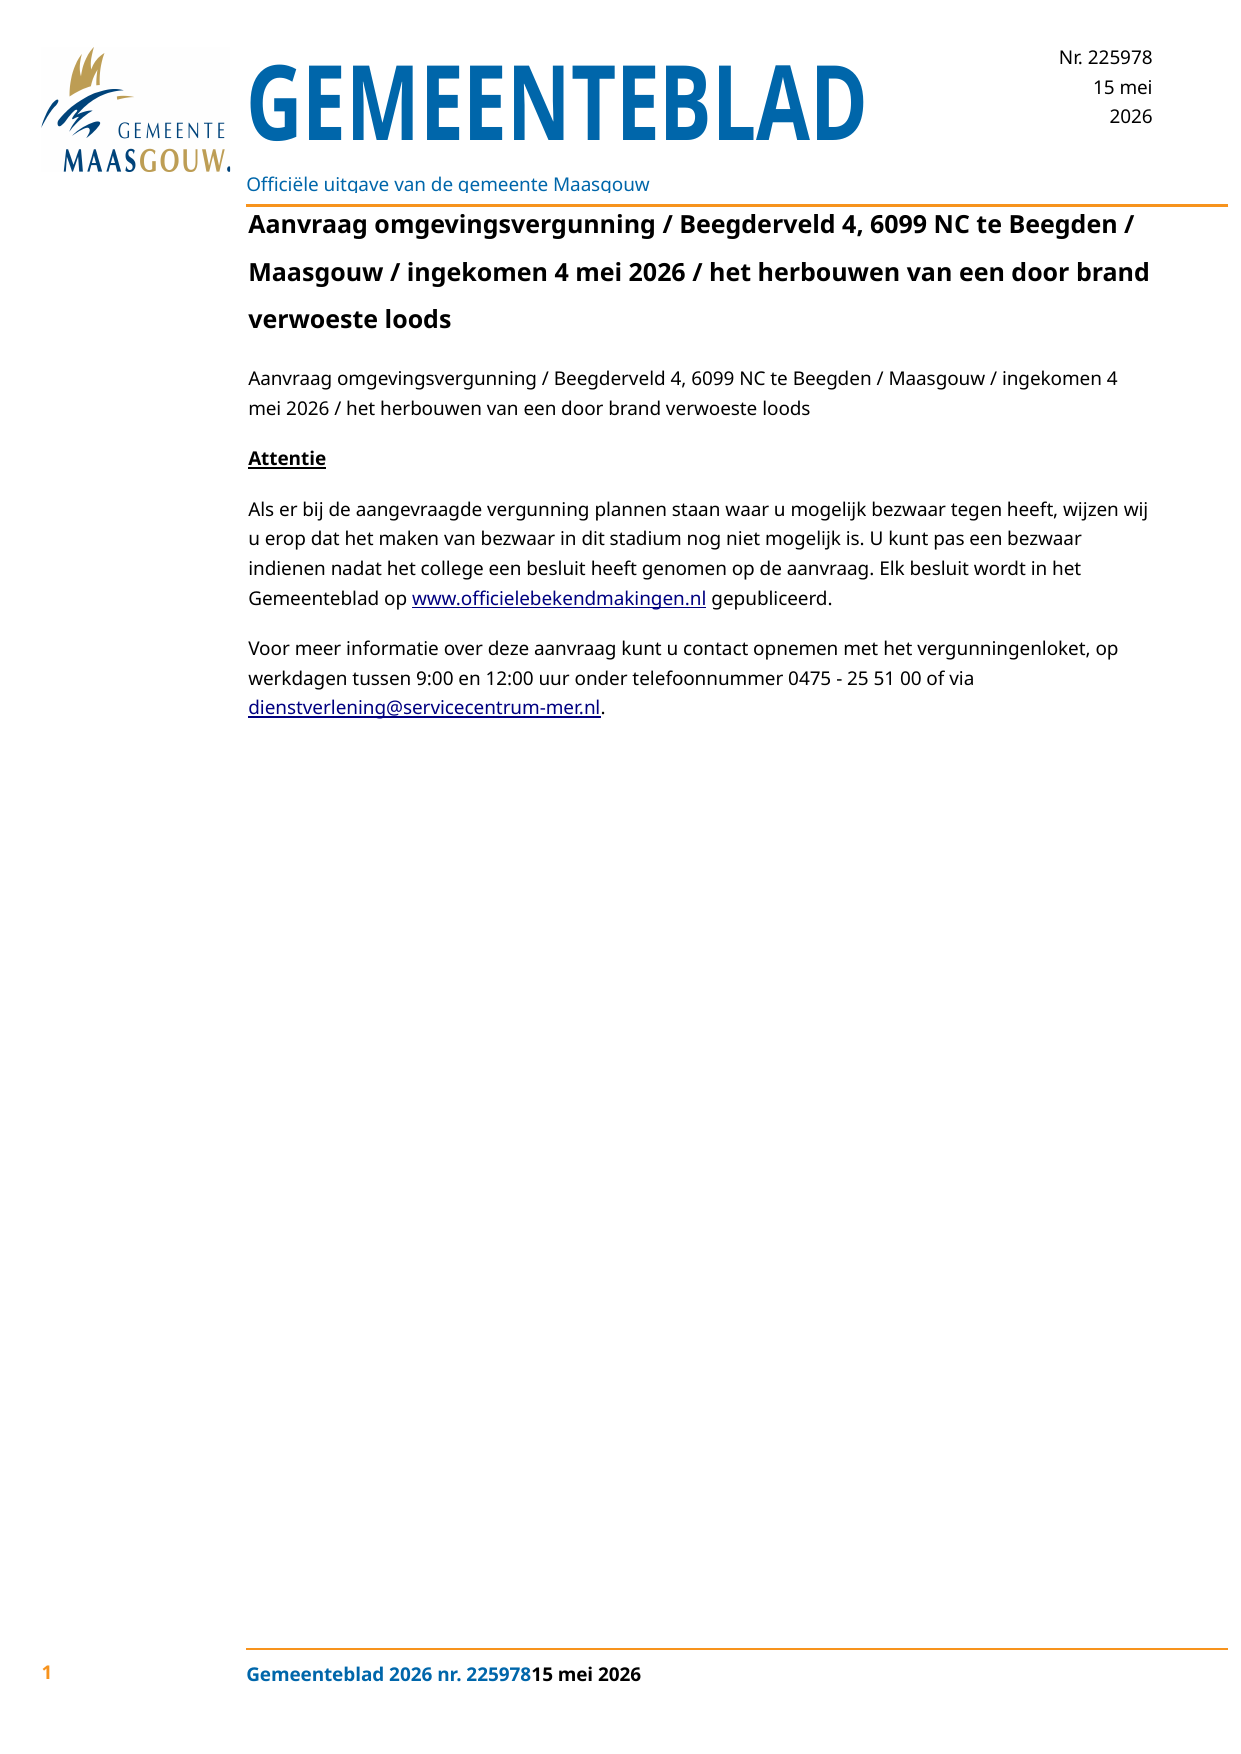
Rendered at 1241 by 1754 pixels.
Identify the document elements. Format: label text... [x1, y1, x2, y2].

text Voor meer informatie over deze aanvraag kunt u contact opnemen met het vergunningenloket, op werkdagen tussen 9:00 en 12:00 uur onder telefoonnummer 0475 - 25 51 00 of via dienstverlening@servicecentrum-mer.nl. [248, 635, 1152, 720]
text Aanvraag omgevingsvergunning / Beegderveld 4, 6099 NC te Beegden / Maasgouw / ingekomen 4 mei 2026 / het herbouwen van een door brand verwoeste loods [248, 207, 1152, 336]
picture [41, 47, 231, 172]
text Als er bij de aangevraagde vergunning plannen staan waar u mogelijk bezwaar tegen heeft, wijzen wij u erop dat het maken van bezwaar in dit stadium nog niet mogelijk is. U kunt pas een bezwaar indienen nadat het college een besluit heeft genomen op de aanvraag. Elk besluit wordt in het Gemeenteblad op www.officielebekendmakingen.nl gepubliceerd. [248, 496, 1152, 610]
text Aanvraag omgevingsvergunning / Beegderveld 4, 6099 NC te Beegden / Maasgouw / ingekomen 4 mei 2026 / het herbouwen van een door brand verwoeste loods [248, 366, 1152, 421]
text Attentie [248, 446, 1152, 471]
